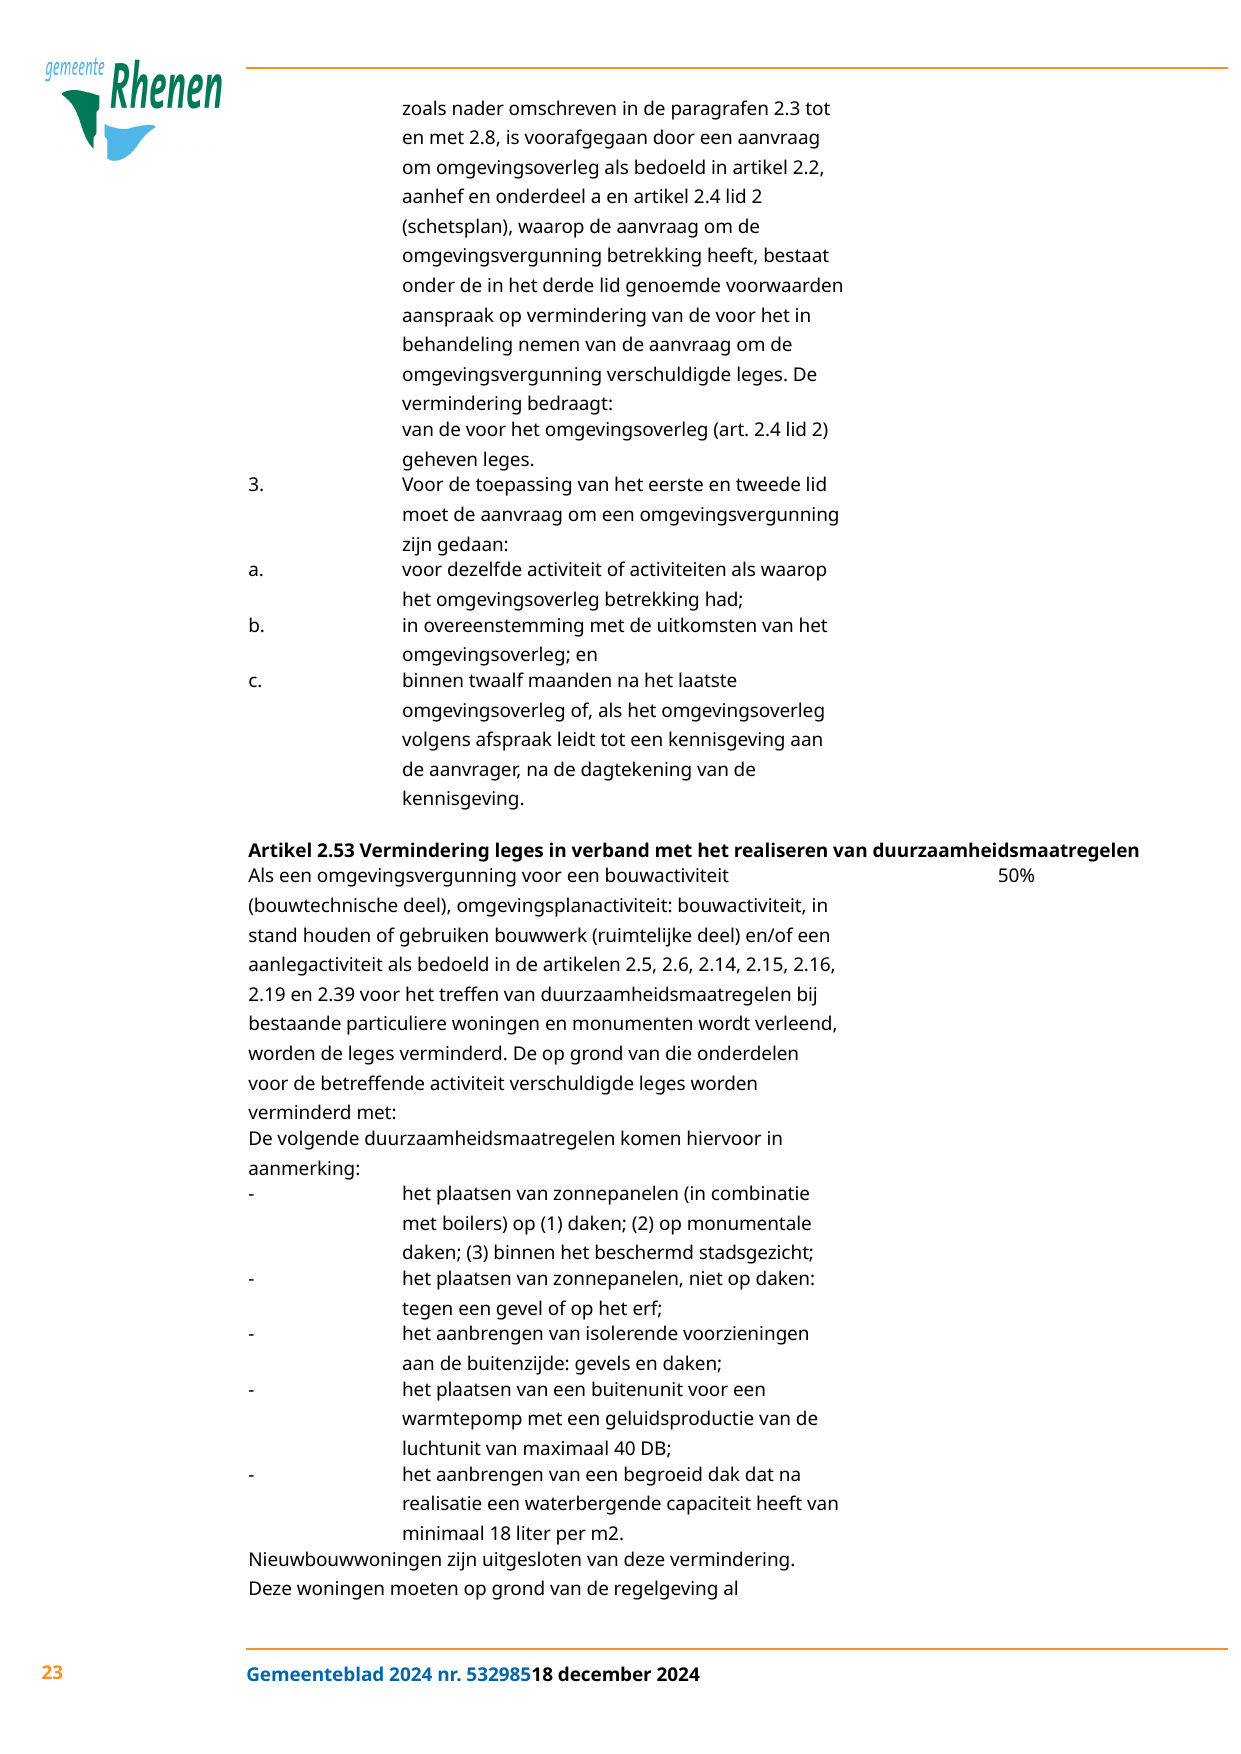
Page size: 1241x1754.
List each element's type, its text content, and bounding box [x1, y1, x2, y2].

table_cell - [248, 1376, 402, 1461]
table_cell [844, 811, 998, 837]
table_cell [844, 1180, 998, 1265]
table_cell [998, 1125, 1152, 1180]
table_cell [248, 416, 402, 472]
table_cell het aanbrengen van isolerende voorzieningen aan de buitenzijde: gevels en daken; [402, 1321, 844, 1376]
table_cell De volgende duurzaamheidsmaatregelen komen hiervoor in aanmerking: [248, 1125, 844, 1180]
table_cell [402, 811, 844, 837]
table_cell het plaatsen van zonnepanelen, niet op daken: tegen een gevel of op het erf; [402, 1265, 844, 1321]
table_cell - [248, 1321, 402, 1376]
table_cell - [248, 1461, 402, 1546]
table_cell [844, 1376, 998, 1461]
table_cell [998, 811, 1152, 837]
table_cell Als een omgevingsvergunning voor een bouwactiviteit (bouwtechnische deel), omgevingsplanactiviteit: bouwactiviteit, in stand houden of gebruiken bouwwerk (ruimtelijke deel) en/of een aanlegactiviteit als bedoeld in de artikelen 2.5, 2.6, 2.14, 2.15, 2.16, 2.19 en 2.39 voor het treffen van duurzaamheidsmaatregelen bij bestaande particuliere woningen en monumenten wordt verleend, worden de leges verminderd. De op grond van die onderdelen voor de betreffende activiteit verschuldigde leges worden verminderd met: [248, 863, 844, 1125]
table_cell - [248, 1265, 402, 1321]
table_cell het aanbrengen van een begroeid dak dat na realisatie een waterbergende capaciteit heeft van minimaal 18 liter per m2. [402, 1461, 844, 1546]
table_cell - [248, 1180, 402, 1265]
table_cell [998, 1376, 1152, 1461]
table_cell [844, 1125, 998, 1180]
table_cell [998, 1180, 1152, 1265]
table_cell 3. [248, 472, 402, 557]
table_cell [844, 95, 998, 416]
table_cell c. [248, 667, 402, 811]
table_cell [844, 1461, 998, 1546]
picture [41, 47, 231, 172]
table_cell [998, 557, 1152, 612]
table_cell het plaatsen van een buitenunit voor een warmtepomp met een geluidsproductie van de luchtunit van maximaal 40 DB; [402, 1376, 844, 1461]
table_cell [998, 95, 1152, 416]
table_cell zoals nader omschreven in de paragrafen 2.3 tot en met 2.8, is voorafgegaan door een aanvraag om omgevingsoverleg als bedoeld in artikel 2.2, aanhef en onderdeel a en artikel 2.4 lid 2 (schetsplan), waarop de aanvraag om de omgevingsvergunning betrekking heeft, bestaat onder de in het derde lid genoemde voorwaarden aanspraak op vermindering van de voor het in behandeling nemen van de aanvraag om de omgevingsvergunning verschuldigde leges. De vermindering bedraagt: [402, 95, 844, 416]
table_cell 50% [998, 863, 1152, 1125]
table_cell Artikel 2.53 Vermindering leges in verband met het realiseren van duurzaamheidsmaatregelen [248, 837, 1152, 863]
table_cell [248, 811, 402, 837]
table_cell in overeenstemming met de uitkomsten van het omgevingsoverleg; en [402, 612, 844, 667]
table_cell van de voor het omgevingsoverleg (art. 2.4 lid 2) geheven leges. [402, 416, 844, 472]
table_cell Nieuwbouwwoningen zijn uitgesloten van deze vermindering. Deze woningen moeten op grond van de regelgeving al [248, 1546, 844, 1601]
table_cell [844, 612, 998, 667]
table_cell [844, 472, 998, 557]
table_cell binnen twaalf maanden na het laatste omgevingsoverleg of, als het omgevingsoverleg volgens afspraak leidt tot een kennisgeving aan de aanvrager, na de dagtekening van de kennisgeving. [402, 667, 844, 811]
table_cell voor dezelfde activiteit of activiteiten als waarop het omgevingsoverleg betrekking had; [402, 557, 844, 612]
table_cell [998, 472, 1152, 557]
table_cell [998, 1321, 1152, 1376]
table_cell [998, 1265, 1152, 1321]
table_cell [248, 95, 402, 416]
table_cell [844, 1321, 998, 1376]
table_cell [844, 667, 998, 811]
table_cell b. [248, 612, 402, 667]
table_cell [998, 612, 1152, 667]
table_cell [998, 1546, 1152, 1601]
table_cell [844, 863, 998, 1125]
table_cell [998, 1461, 1152, 1546]
table_cell [844, 416, 998, 472]
table_cell [844, 557, 998, 612]
table_cell Voor de toepassing van het eerste en tweede lid moet de aanvraag om een omgevingsvergunning zijn gedaan: [402, 472, 844, 557]
table_cell [844, 1546, 998, 1601]
table_cell [998, 416, 1152, 472]
table_cell [844, 1265, 998, 1321]
table_cell a. [248, 557, 402, 612]
table_cell het plaatsen van zonnepanelen (in combinatie met boilers) op (1) daken; (2) op monumentale daken; (3) binnen het beschermd stadsgezicht; [402, 1180, 844, 1265]
table_cell [998, 667, 1152, 811]
